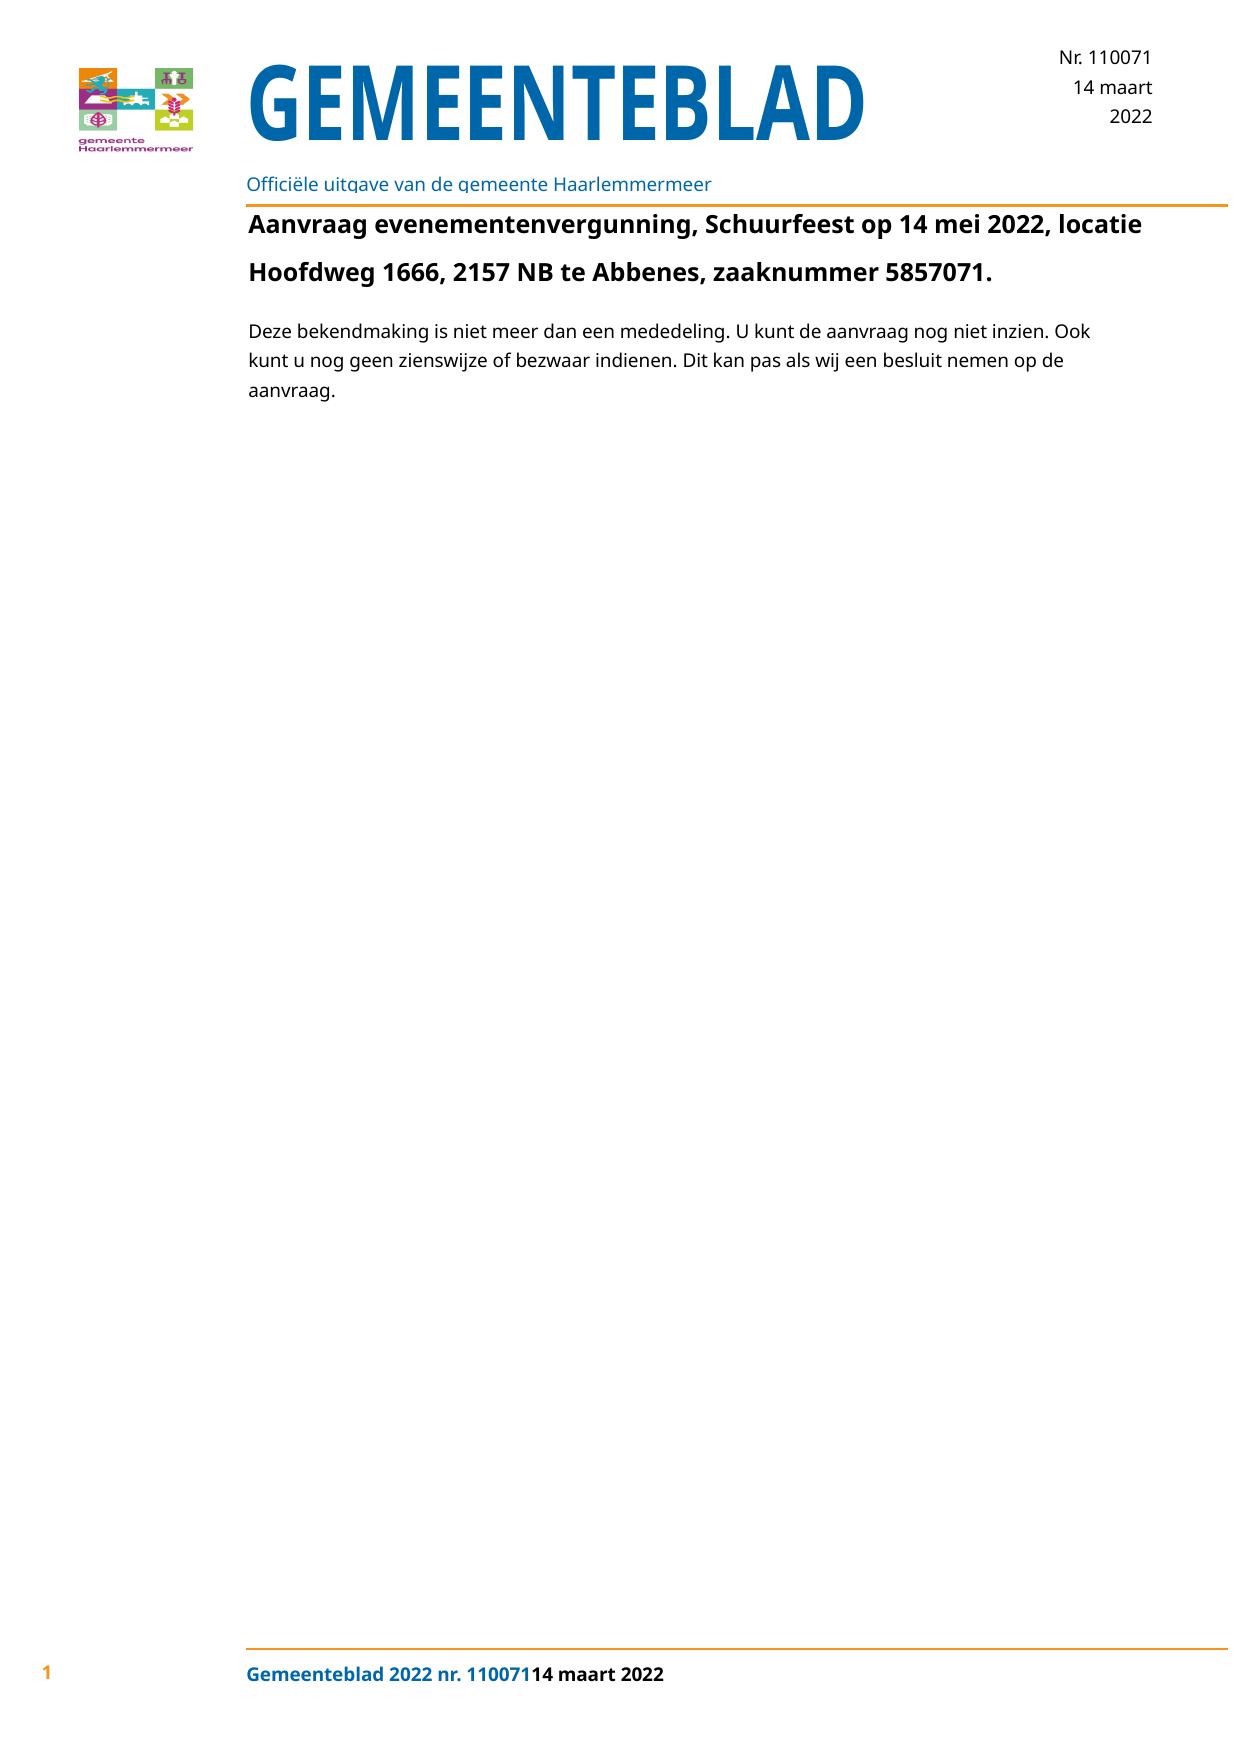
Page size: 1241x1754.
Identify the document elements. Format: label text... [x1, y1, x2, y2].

picture [41, 47, 231, 172]
text Aanvraag evenementenvergunning, Schuurfeest op 14 mei 2022, locatie Hoofdweg 1666, 2157 NB te Abbenes, zaaknummer 5857071. [248, 207, 1152, 288]
text Deze bekendmaking is niet meer dan een mededeling. U kunt de aanvraag nog niet inzien. Ook kunt u nog geen zienswijze of bezwaar indienen. Dit kan pas als wij een besluit nemen op de aanvraag. [248, 318, 1152, 403]
